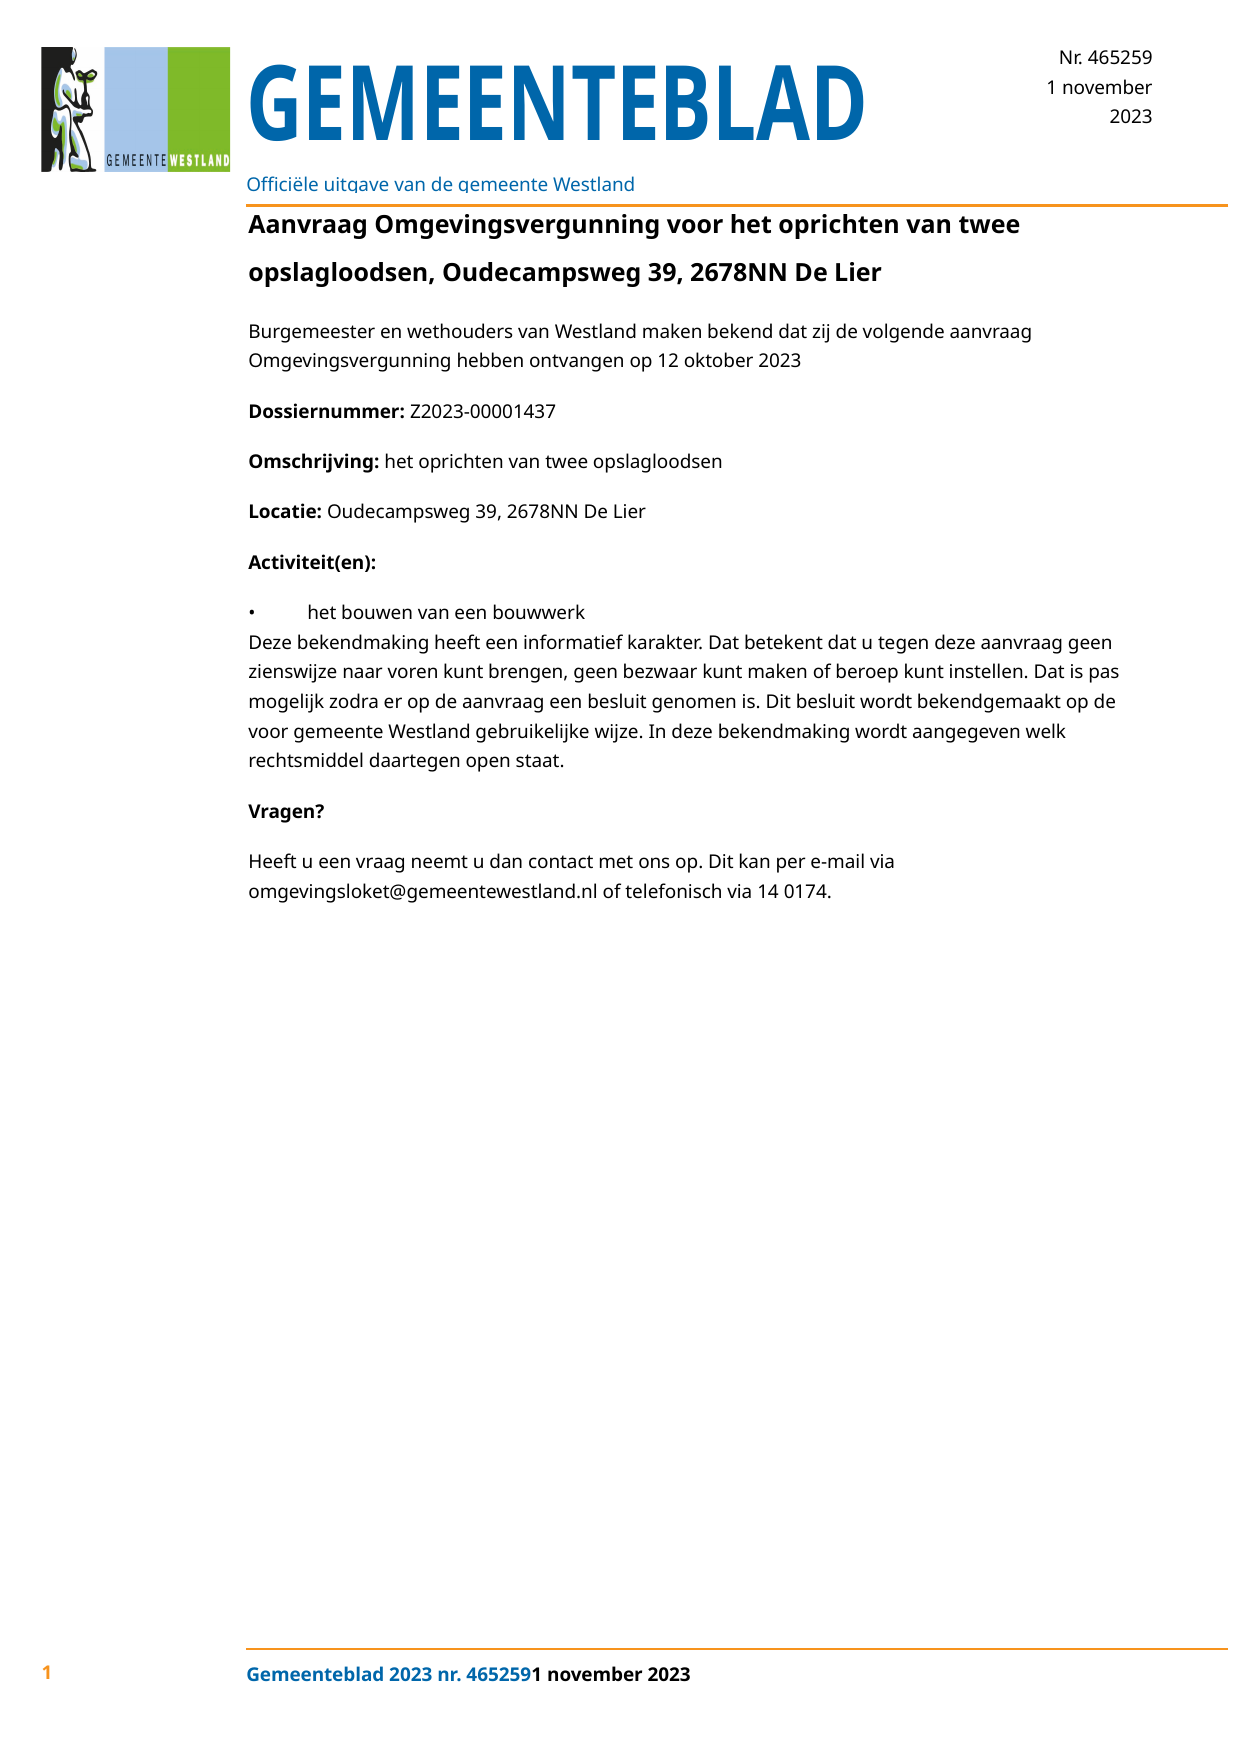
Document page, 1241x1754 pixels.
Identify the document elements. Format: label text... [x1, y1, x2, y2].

text Vragen? [248, 798, 1152, 824]
list het bouwen van een bouwwerk [248, 599, 1152, 625]
text Activiteit(en): [248, 549, 1152, 575]
text Burgemeester en wethouders van Westland maken bekend dat zij de volgende aanvraag Omgevingsvergunning hebben ontvangen op 12 oktober 2023 [248, 318, 1152, 373]
text Dossiernummer: Z2023-00001437 [248, 398, 1152, 424]
picture [41, 47, 231, 172]
text Deze bekendmaking heeft een informatief karakter. Dat betekent dat u tegen deze aanvraag geen zienswijze naar voren kunt brengen, geen bezwaar kunt maken of beroep kunt instellen. Dat is pas mogelijk zodra er op de aanvraag een besluit genomen is. Dit besluit wordt bekendgemaakt op de voor gemeente Westland gebruikelijke wijze. In deze bekendmaking wordt aangegeven welk rechtsmiddel daartegen open staat. [248, 629, 1152, 773]
text Aanvraag Omgevingsvergunning voor het oprichten van twee opslagloodsen, Oudecampsweg 39, 2678NN De Lier [248, 207, 1152, 288]
text Heeft u een vraag neemt u dan contact met ons op. Dit kan per e-mail via omgevingsloket@gemeentewestland.nl of telefonisch via 14 0174. [248, 848, 1152, 904]
text Locatie: Oudecampsweg 39, 2678NN De Lier [248, 499, 1152, 524]
text Omschrijving: het oprichten van twee opslagloodsen [248, 448, 1152, 474]
